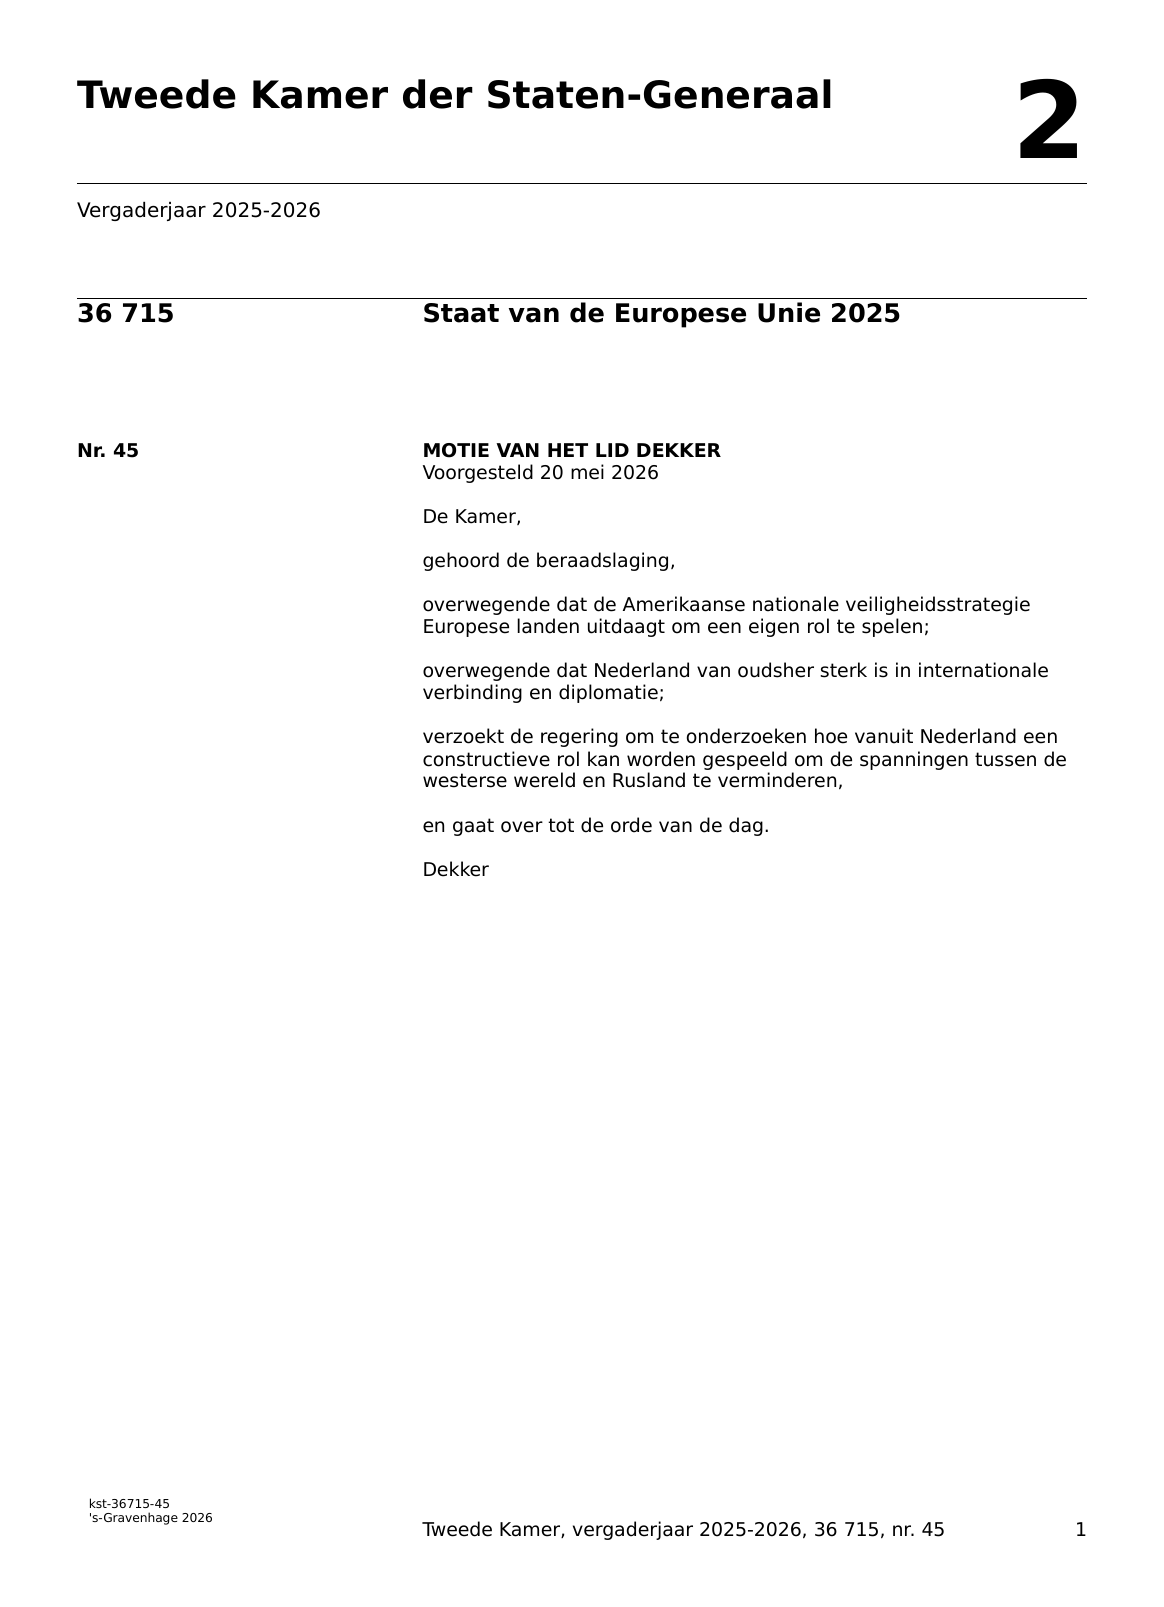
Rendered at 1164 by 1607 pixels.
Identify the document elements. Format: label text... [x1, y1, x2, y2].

text gehoord de beraadslaging, [422, 550, 1087, 572]
table_cell Vergaderjaar 2025-2026 [77, 184, 1087, 298]
text 's-Gravenhage 2026 [88, 1511, 323, 1525]
text De Kamer, [422, 506, 1087, 528]
text en gaat over tot de orde van de dag. [422, 814, 1087, 837]
text overwegende dat Nederland van oudsher sterk is in internationale verbinding en diplomatie; [422, 660, 1087, 704]
text kst-36715-45 [88, 1497, 323, 1511]
text Dekker [422, 859, 1087, 881]
text overwegende dat de Amerikaanse nationale veiligheidsstrategie Europese landen uitdaagt om een eigen rol te spelen; [422, 594, 1087, 638]
table_header 2 [886, 59, 1087, 183]
subtitle Nr. 45 MOTIE VAN HET LID DEKKER [77, 440, 1087, 462]
text Voorgesteld 20 mei 2026 [422, 462, 1087, 484]
text verzoekt de regering om te onderzoeken hoe vanuit Nederland een constructieve rol kan worden gespeeld om de spanningen tussen de westerse wereld en Rusland te verminderen, [422, 726, 1087, 792]
subtitle 36 715 Staat van de Europese Unie 2025 [77, 299, 1087, 329]
table_header Tweede Kamer der Staten-Generaal [77, 59, 886, 183]
